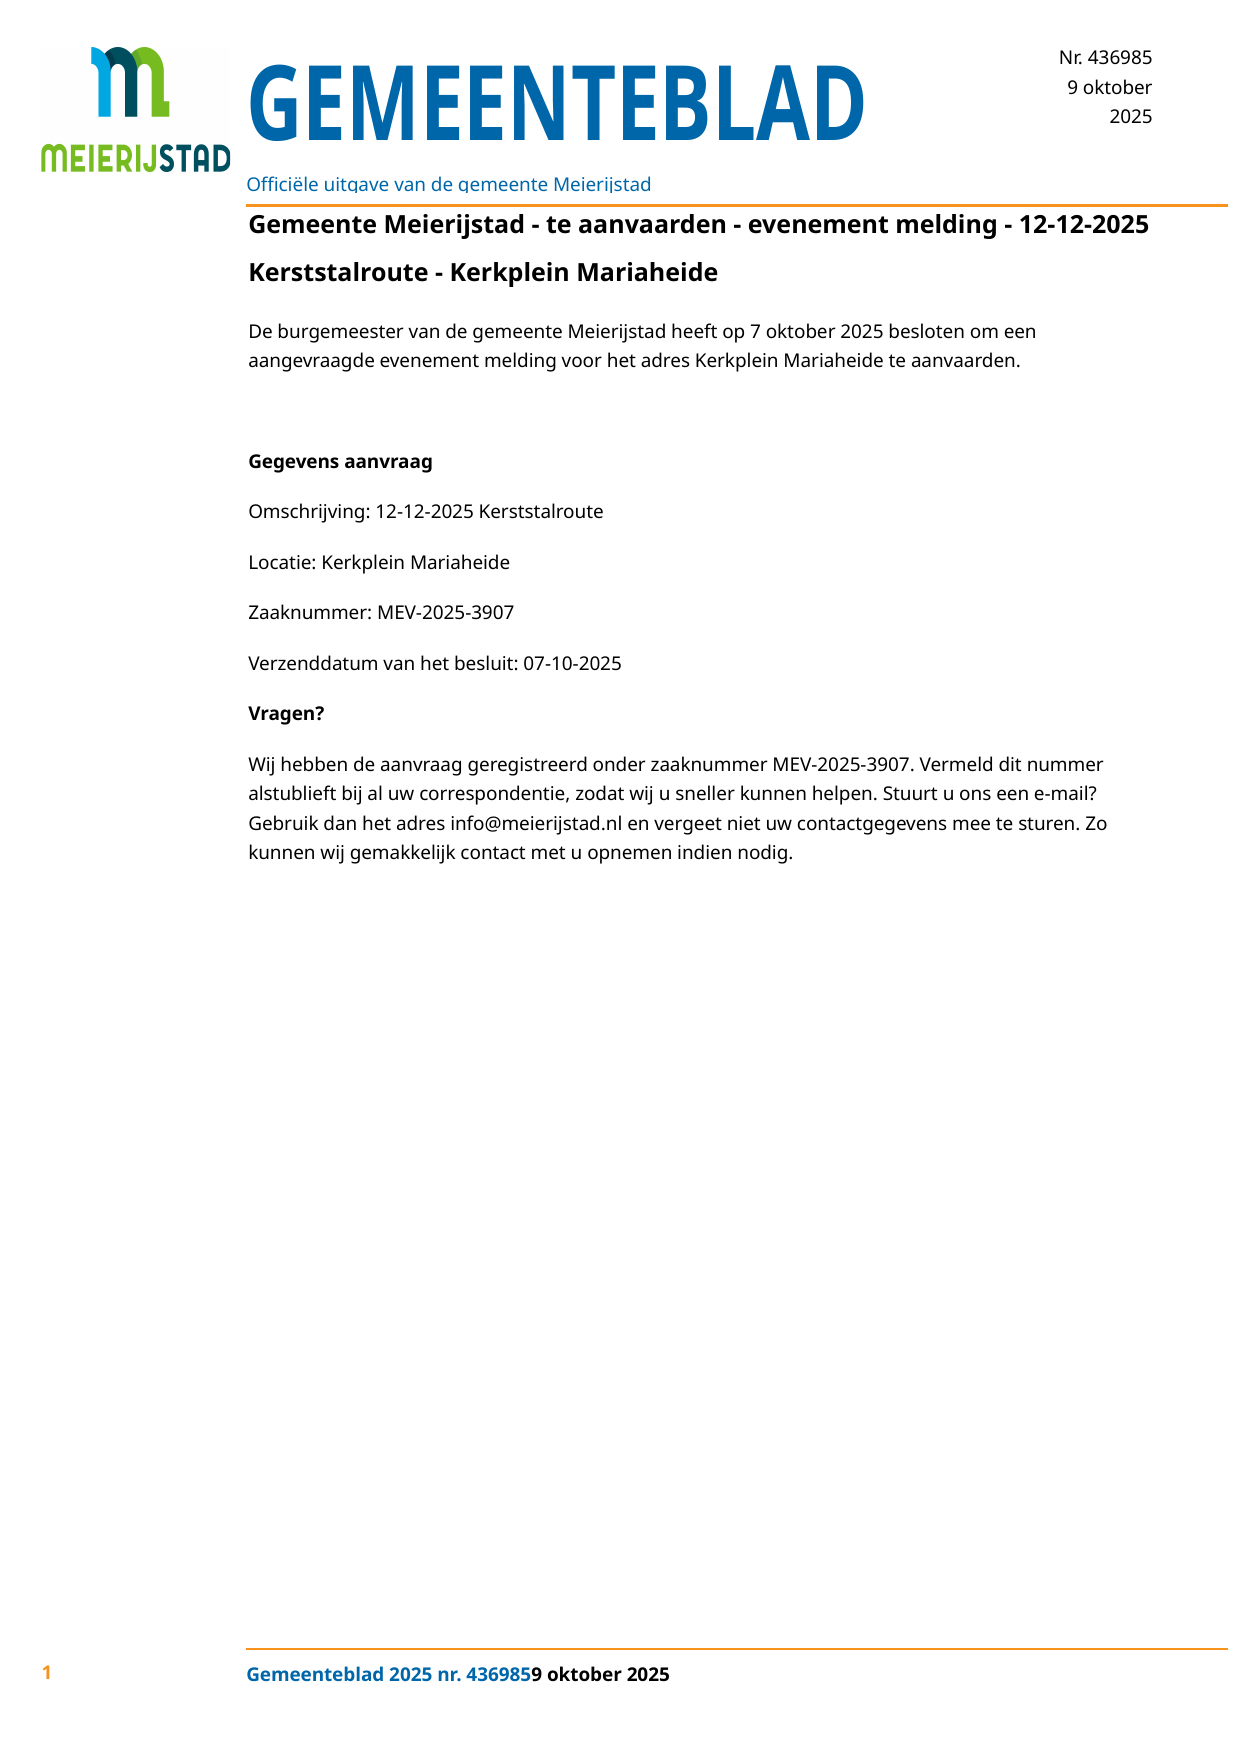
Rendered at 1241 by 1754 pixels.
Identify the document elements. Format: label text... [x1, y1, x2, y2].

text Verzenddatum van het besluit: 07-10-2025 [248, 650, 1152, 676]
text Vragen? [248, 700, 1152, 726]
text Wij hebben de aanvraag geregistreerd onder zaaknummer MEV-2025-3907. Vermeld dit nummer alstublieft bij al uw correspondentie, zodat wij u sneller kunnen helpen. Stuurt u ons een e-mail? Gebruik dan het adres info@meierijstad.nl en vergeet niet uw contactgegevens mee te sturen. Zo kunnen wij gemakkelijk contact met u opnemen indien nodig. [248, 751, 1152, 865]
text Gegevens aanvraag [248, 448, 1152, 474]
text Omschrijving: 12-12-2025 Kerststalroute [248, 499, 1152, 524]
picture [41, 47, 231, 172]
text Locatie: Kerkplein Mariaheide [248, 549, 1152, 575]
text Zaaknummer: MEV-2025-3907 [248, 599, 1152, 625]
text De burgemeester van de gemeente Meierijstad heeft op 7 oktober 2025 besloten om een aangevraagde evenement melding voor het adres Kerkplein Mariaheide te aanvaarden. [248, 318, 1152, 373]
text Gemeente Meierijstad - te aanvaarden - evenement melding - 12-12-2025 Kerststalroute - Kerkplein Mariaheide [248, 207, 1152, 288]
